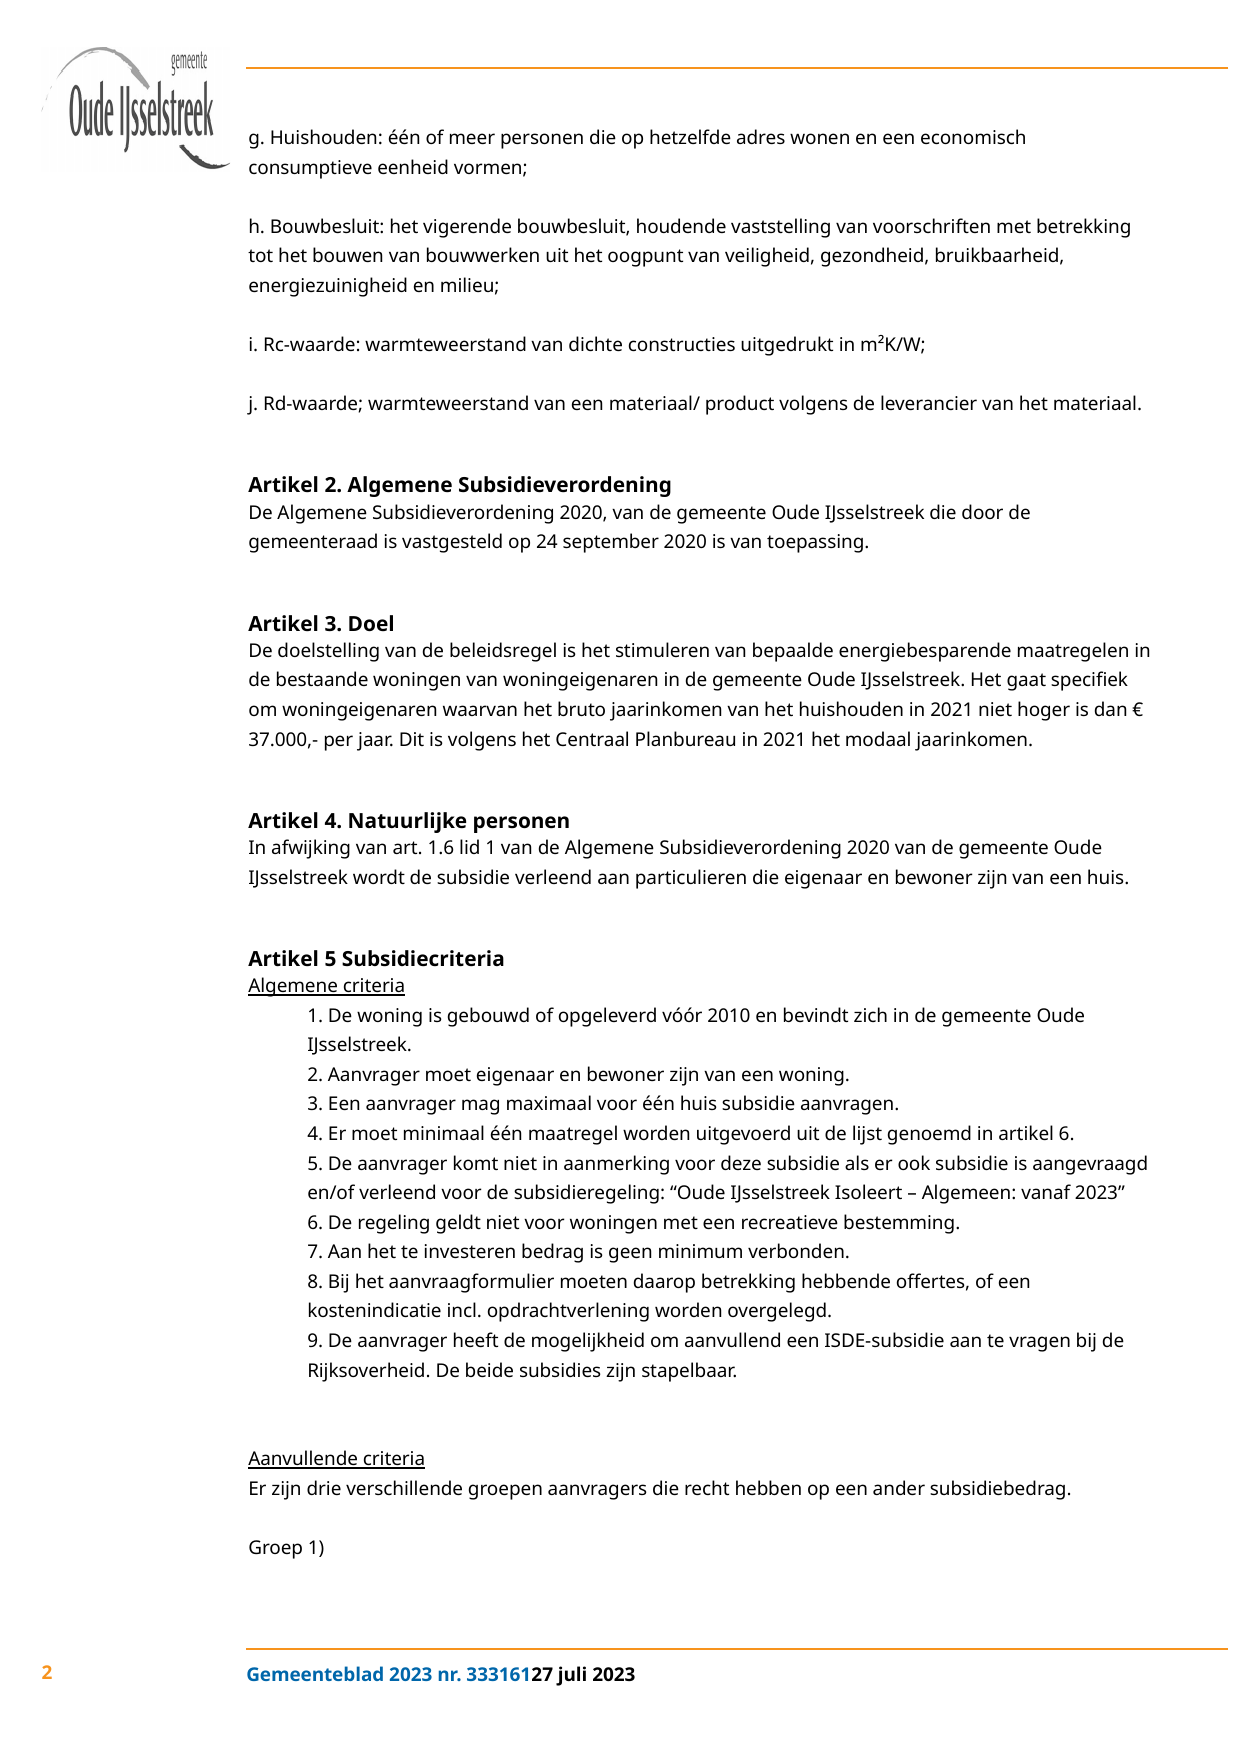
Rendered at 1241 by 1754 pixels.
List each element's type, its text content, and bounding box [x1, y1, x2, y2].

text Artikel 5 Subsidiecriteria [248, 944, 1152, 972]
list 4. Er moet minimaal één maatregel worden uitgevoerd uit de lijst genoemd in artikel 6. [248, 1120, 1152, 1146]
text h. Bouwbesluit: het vigerende bouwbesluit, houdende vaststelling van voorschriften met betrekking tot het bouwen van bouwwerken uit het oogpunt van veiligheid, gezondheid, bruikbaarheid, energiezuinigheid en milieu; [248, 213, 1152, 298]
list 1. De woning is gebouwd of opgeleverd vóór 2010 en bevindt zich in de gemeente Oude IJsselstreek. [248, 1002, 1152, 1057]
text Er zijn drie verschillende groepen aanvragers die recht hebben op een ander subsidiebedrag. [248, 1475, 1152, 1501]
list 6. De regeling geldt niet voor woningen met een recreatieve bestemming. [248, 1209, 1152, 1235]
text Artikel 2. Algemene Subsidieverordening [248, 471, 1152, 499]
list 3. Een aanvrager mag maximaal voor één huis subsidie aanvragen. [248, 1091, 1152, 1116]
text De doelstelling van de beleidsregel is het stimuleren van bepaalde energiebesparende maatregelen in de bestaande woningen van woningeigenaren in de gemeente Oude IJsselstreek. Het gaat specifiek om woningeigenaren waarvan het bruto jaarinkomen van het huishouden in 2021 niet hoger is dan € 37.000,- per jaar. Dit is volgens het Centraal Planbureau in 2021 het modaal jaarinkomen. [248, 637, 1152, 752]
list 9. De aanvrager heeft de mogelijkheid om aanvullend een ISDE-subsidie aan te vragen bij de Rijksoverheid. De beide subsidies zijn stapelbaar. [248, 1327, 1152, 1383]
list 5. De aanvrager komt niet in aanmerking voor deze subsidie als er ook subsidie is aangevraagd en/of verleend voor de subsidieregeling: “Oude IJsselstreek Isoleert – Algemeen: vanaf 2023” [248, 1150, 1152, 1205]
picture [41, 47, 231, 172]
text Aanvullende criteria [248, 1446, 1152, 1471]
text Algemene criteria [248, 972, 1152, 998]
text Groep 1) [248, 1534, 1152, 1560]
list 8. Bij het aanvraagformulier moeten daarop betrekking hebbende offertes, of een kostenindicatie incl. opdrachtverlening worden overgelegd. [248, 1268, 1152, 1323]
text Artikel 3. Doel [248, 609, 1152, 637]
text De Algemene Subsidieverordening 2020, van de gemeente Oude IJsselstreek die door de gemeenteraad is vastgesteld op 24 september 2020 is van toepassing. [248, 499, 1152, 554]
list 2. Aanvrager moet eigenaar en bewoner zijn van een woning. [248, 1061, 1152, 1087]
text In afwijking van art. 1.6 lid 1 van de Algemene Subsidieverordening 2020 van de gemeente Oude IJsselstreek wordt de subsidie verleend aan particulieren die eigenaar en bewoner zijn van een huis. [248, 834, 1152, 889]
text Artikel 4. Natuurlijke personen [248, 806, 1152, 834]
text j. Rd-waarde; warmteweerstand van een materiaal/ product volgens de leverancier van het materiaal. [248, 391, 1152, 416]
text i. Rc-waarde: warmteweerstand van dichte constructies uitgedrukt in m²K/W; [248, 331, 1152, 357]
list 7. Aan het te investeren bedrag is geen minimum verbonden. [248, 1238, 1152, 1264]
text g. Huishouden: één of meer personen die op hetzelfde adres wonen en een economisch consumptieve eenheid vormen; [248, 124, 1152, 180]
